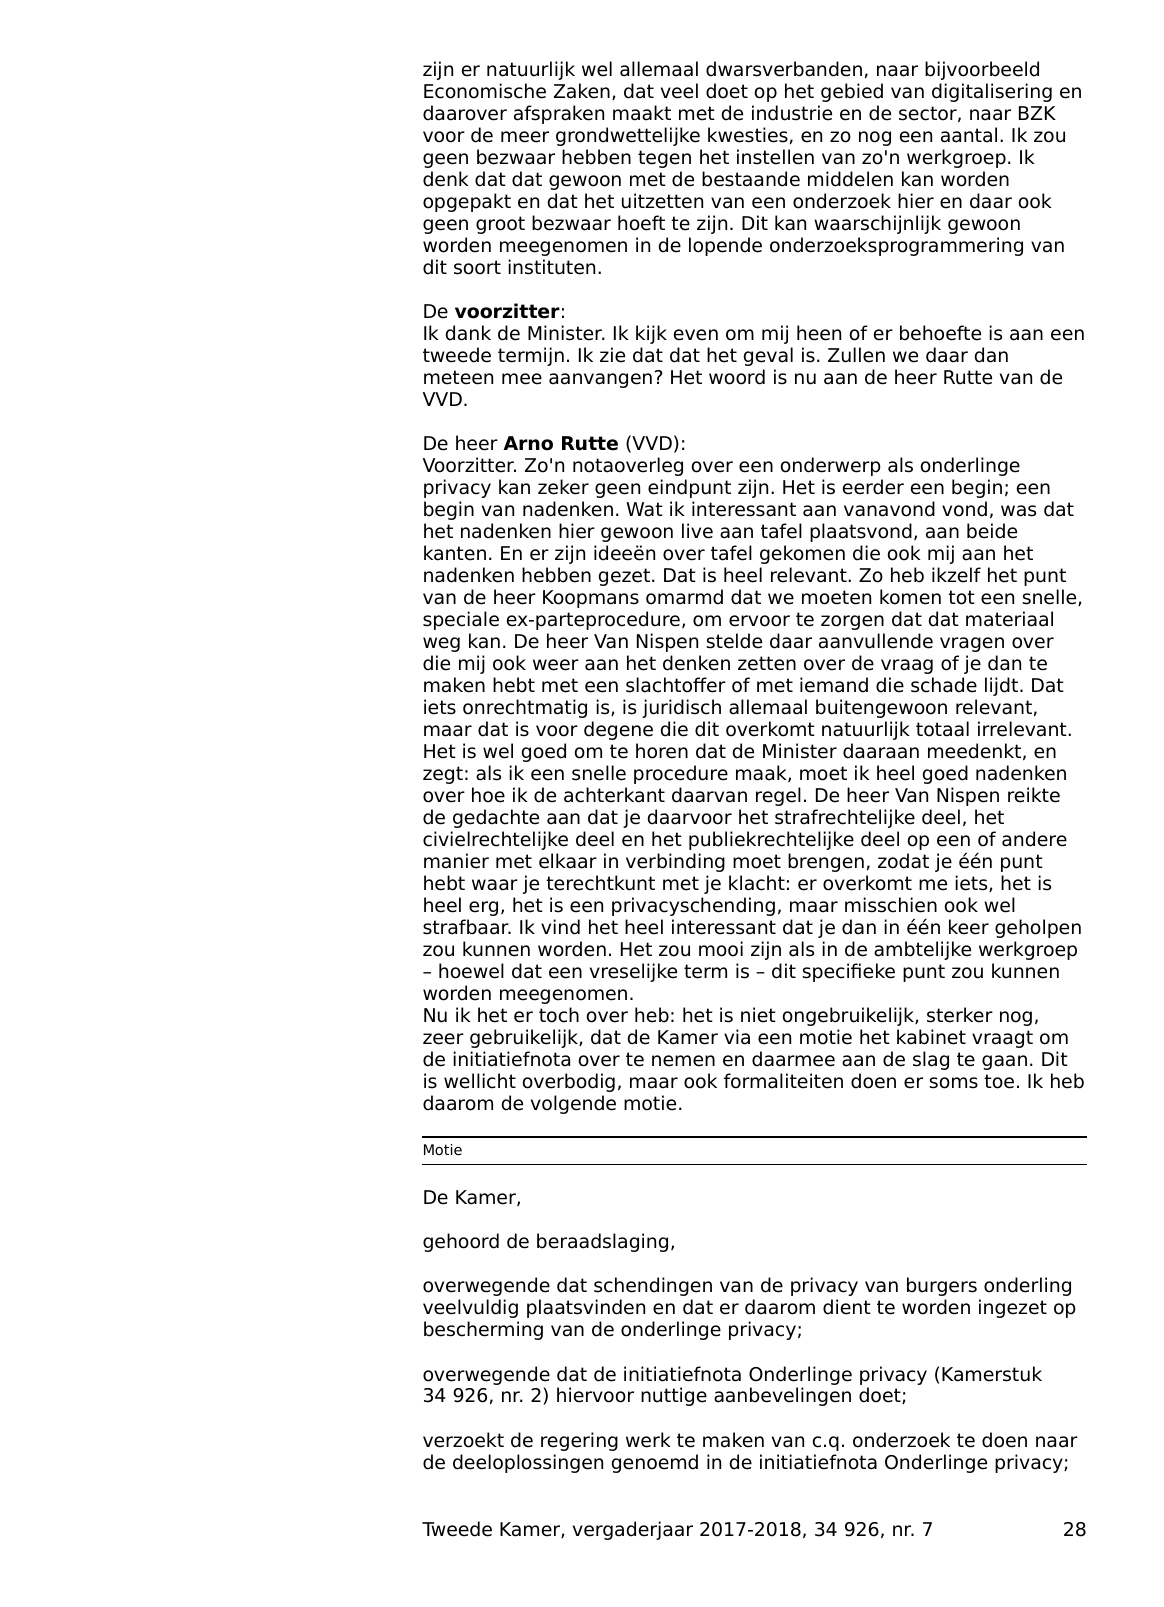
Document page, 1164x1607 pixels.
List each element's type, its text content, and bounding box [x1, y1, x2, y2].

table_header Motie [422, 1138, 1087, 1164]
text De Kamer, [422, 1187, 1087, 1209]
text verzoekt de regering werk te maken van c.q. onderzoek te doen naar de deeloplossingen genoemd in de initiatiefnota Onderlinge privacy; [422, 1429, 1087, 1473]
text De heer Arno Rutte (VVD): [422, 433, 1087, 455]
text overwegende dat schendingen van de privacy van burgers onderling veelvuldig plaatsvinden en dat er daarom dient te worden ingezet op bescherming van de onderlinge privacy; [422, 1275, 1087, 1341]
text Voorzitter. Zo'n notaoverleg over een onderwerp als onderlinge privacy kan zeker geen eindpunt zijn. Het is eerder een begin; een begin van nadenken. Wat ik interessant aan vanavond vond, was dat het nadenken hier gewoon live aan tafel plaatsvond, aan beide kanten. En er zijn ideeën over tafel gekomen die ook mij aan het nadenken hebben gezet. Dat is heel relevant. Zo heb ikzelf het punt van de heer Koopmans omarmd dat we moeten komen tot een snelle, speciale ex-parteprocedure, om ervoor te zorgen dat dat materiaal weg kan. De heer Van Nispen stelde daar aanvullende vragen over die mij ook weer aan het denken zetten over de vraag of je dan te maken hebt met een slachtoffer of met iemand die schade lijdt. Dat iets onrechtmatig is, is juridisch allemaal buitengewoon relevant, maar dat is voor degene die dit overkomt natuurlijk totaal irrelevant. Het is wel goed om te horen dat de Minister daaraan meedenkt, en zegt: als ik een snelle procedure maak, moet ik heel goed nadenken over hoe ik de achterkant daarvan regel. De heer Van Nispen reikte de gedachte aan dat je daarvoor het strafrechtelijke deel, het civielrechtelijke deel en het publiekrechtelijke deel op een of andere manier met elkaar in verbinding moet brengen, zodat je één punt hebt waar je terechtkunt met je klacht: er overkomt me iets, het is heel erg, het is een privacyschending, maar misschien ook wel strafbaar. Ik vind het heel interessant dat je dan in één keer geholpen zou kunnen worden. Het zou mooi zijn als in de ambtelijke werkgroep – hoewel dat een vreselijke term is – dit specifieke punt zou kunnen worden meegenomen. [422, 455, 1087, 1004]
text zijn er natuurlijk wel allemaal dwarsverbanden, naar bijvoorbeeld Economische Zaken, dat veel doet op het gebied van digitalisering en daarover afspraken maakt met de industrie en de sector, naar BZK voor de meer grondwettelijke kwesties, en zo nog een aantal. Ik zou geen bezwaar hebben tegen het instellen van zo'n werkgroep. Ik denk dat dat gewoon met de bestaande middelen kan worden opgepakt en dat het uitzetten van een onderzoek hier en daar ook geen groot bezwaar hoeft te zijn. Dit kan waarschijnlijk gewoon worden meegenomen in de lopende onderzoeksprogrammering van dit soort instituten. [422, 59, 1087, 279]
text De voorzitter: [422, 301, 1087, 323]
text Ik dank de Minister. Ik kijk even om mij heen of er behoefte is aan een tweede termijn. Ik zie dat dat het geval is. Zullen we daar dan meteen mee aanvangen? Het woord is nu aan de heer Rutte van de VVD. [422, 323, 1087, 411]
text Nu ik het er toch over heb: het is niet ongebruikelijk, sterker nog, zeer gebruikelijk, dat de Kamer via een motie het kabinet vraagt om de initiatiefnota over te nemen en daarmee aan de slag te gaan. Dit is wellicht overbodig, maar ook formaliteiten doen er soms toe. Ik heb daarom de volgende motie. [422, 1004, 1087, 1114]
text overwegende dat de initiatiefnota Onderlinge privacy (Kamerstuk 34 926, nr. 2) hiervoor nuttige aanbevelingen doet; [422, 1363, 1087, 1407]
text gehoord de beraadslaging, [422, 1231, 1087, 1253]
